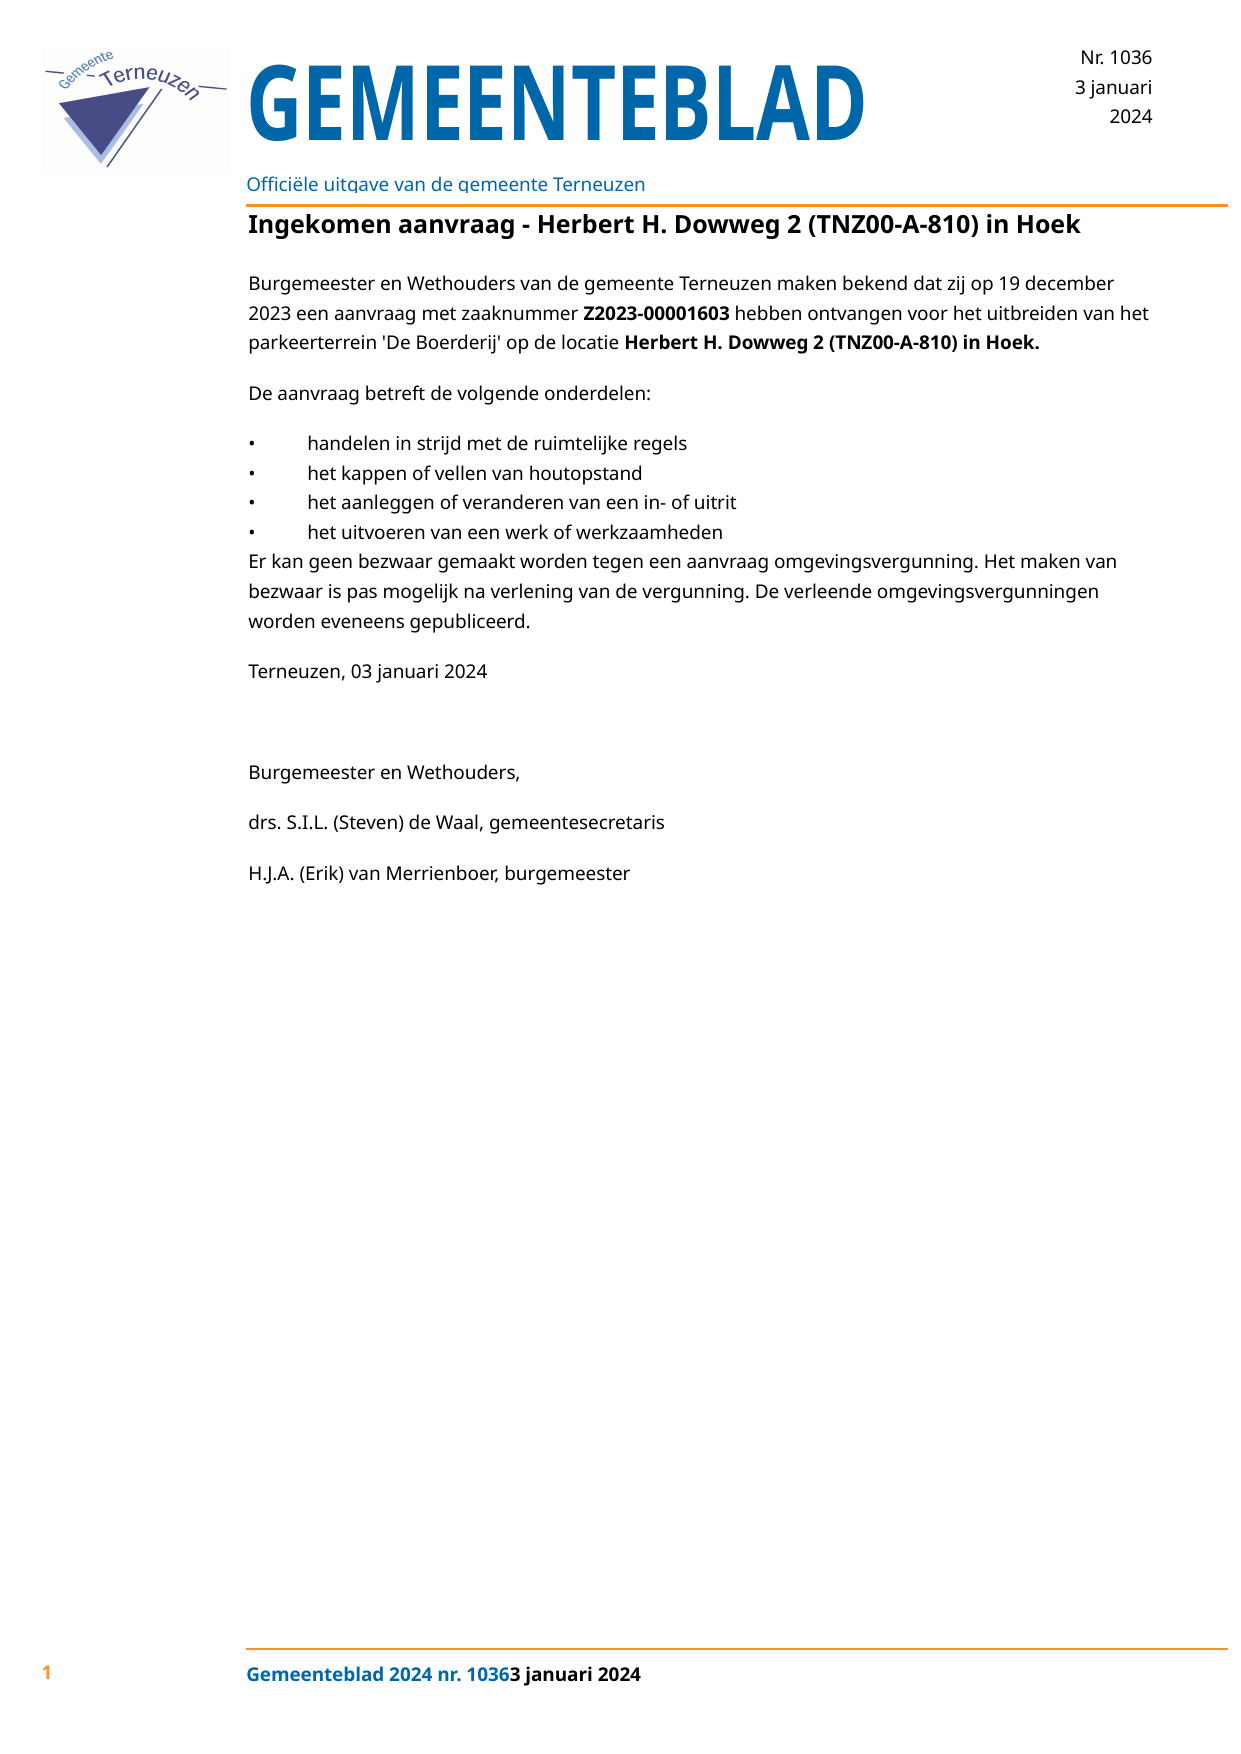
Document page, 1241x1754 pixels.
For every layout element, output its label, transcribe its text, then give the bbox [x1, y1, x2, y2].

list handelen in strijd met de ruimtelijke regels [248, 430, 1152, 456]
text Burgemeester en Wethouders van de gemeente Terneuzen maken bekend dat zij op 19 december 2023 een aanvraag met zaaknummer Z2023-00001603 hebben ontvangen voor het uitbreiden van het parkeerterrein 'De Boerderij' op de locatie Herbert H. Dowweg 2 (TNZ00-A-810) in Hoek. [248, 270, 1152, 355]
text De aanvraag betreft de volgende onderdelen: [248, 380, 1152, 406]
list het aanleggen of veranderen van een in- of uitrit [248, 489, 1152, 515]
picture [41, 47, 231, 172]
list het kappen of vellen van houtopstand [248, 460, 1152, 486]
text H.J.A. (Erik) van Merrienboer, burgemeester [248, 860, 1152, 886]
text Ingekomen aanvraag - Herbert H. Dowweg 2 (TNZ00-A-810) in Hoek [248, 207, 1152, 241]
text Burgemeester en Wethouders, [248, 759, 1152, 785]
text Er kan geen bezwaar gemaakt worden tegen een aanvraag omgevingsvergunning. Het maken van bezwaar is pas mogelijk na verlening van de vergunning. De verleende omgevingsvergunningen worden eveneens gepubliceerd. [248, 549, 1152, 633]
list het uitvoeren van een werk of werkzaamheden [248, 519, 1152, 545]
text Terneuzen, 03 januari 2024 [248, 658, 1152, 684]
text drs. S.I.L. (Steven) de Waal, gemeentesecretaris [248, 809, 1152, 835]
